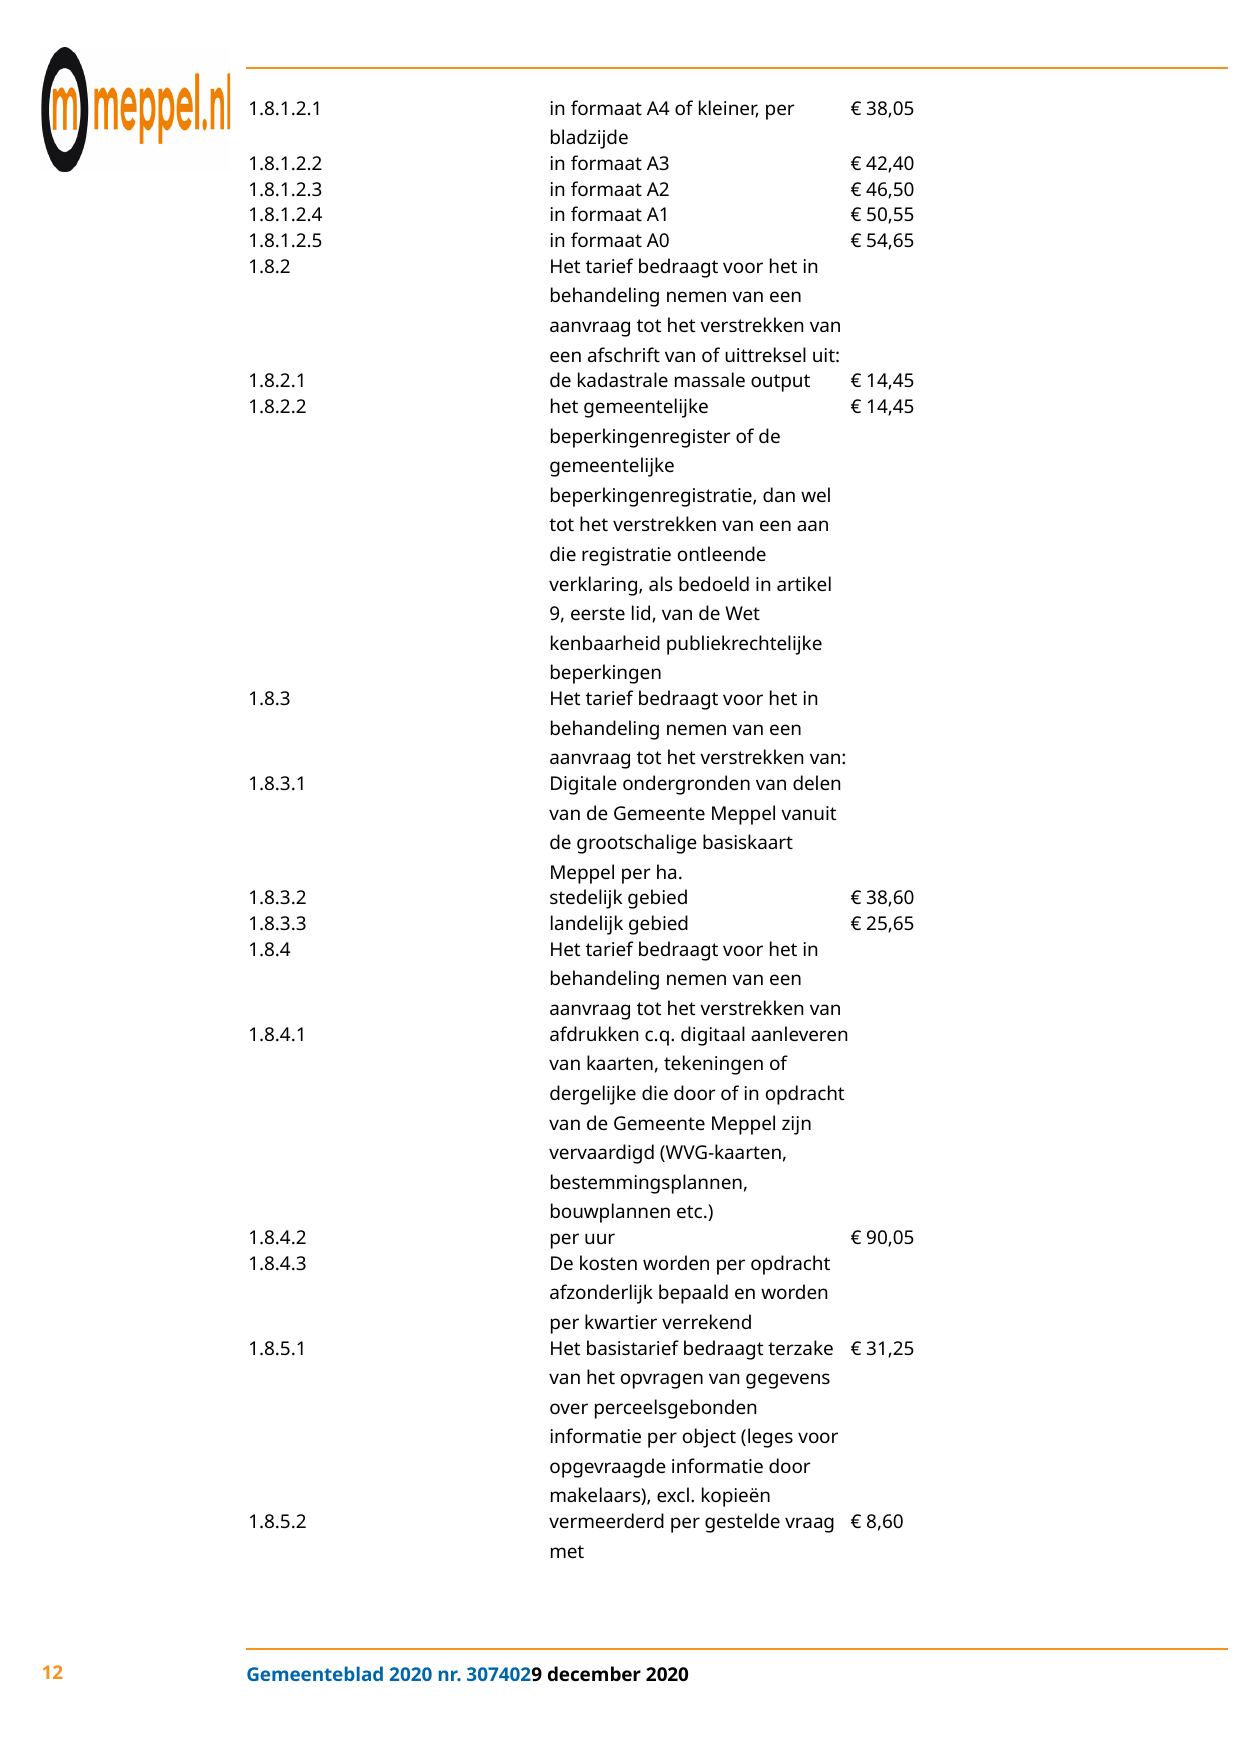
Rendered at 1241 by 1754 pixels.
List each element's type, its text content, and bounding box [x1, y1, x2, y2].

table_cell 1.8.1.2.1 [248, 95, 549, 150]
table_cell per uur [549, 1224, 850, 1250]
table_cell [850, 253, 1152, 367]
table_cell € 38,60 [850, 885, 1152, 910]
table_cell 1.8.3.1 [248, 770, 549, 884]
table_cell [850, 1564, 1152, 1589]
table_cell 1.8.4.2 [248, 1224, 549, 1250]
table_cell Het tarief bedraagt voor het in behandeling nemen van een aanvraag tot het verstrekken van: [549, 685, 850, 770]
table_cell € 14,45 [850, 393, 1152, 685]
table_cell in formaat A0 [549, 227, 850, 253]
table_cell in formaat A1 [549, 202, 850, 227]
table_cell 1.8.3.3 [248, 910, 549, 936]
table_cell stedelijk gebied [549, 885, 850, 910]
table_cell € 38,05 [850, 95, 1152, 150]
table_cell 1.8.4.1 [248, 1021, 549, 1224]
table_cell € 31,25 [850, 1335, 1152, 1508]
table_cell [850, 770, 1152, 884]
table_cell landelijk gebied [549, 910, 850, 936]
table_cell 1.8.2.2 [248, 393, 549, 685]
table_cell Het tarief bedraagt voor het in behandeling nemen van een aanvraag tot het verstrekken van [549, 936, 850, 1021]
table_cell 1.8.2.1 [248, 368, 549, 393]
table_cell 1.8.3.2 [248, 885, 549, 910]
table_cell € 90,05 [850, 1224, 1152, 1250]
table_cell in formaat A4 of kleiner, per bladzijde [549, 95, 850, 150]
table_cell [850, 936, 1152, 1021]
table_cell € 42,40 [850, 150, 1152, 176]
table_cell 1.8.1.2.4 [248, 202, 549, 227]
table_cell het gemeentelijke beperkingenregister of de gemeentelijke beperkingenregistratie, dan wel tot het verstrekken van een aan die registratie ontleende verklaring, als bedoeld in artikel 9, eerste lid, van de Wet kenbaarheid publiekrechtelijke beperkingen [549, 393, 850, 685]
table_cell Het tarief bedraagt voor het in behandeling nemen van een aanvraag tot het verstrekken van een afschrift van of uittreksel uit: [549, 253, 850, 367]
table_cell 1.8.4.3 [248, 1250, 549, 1335]
table_cell in formaat A2 [549, 176, 850, 202]
table_cell € 25,65 [850, 910, 1152, 936]
table_cell € 50,55 [850, 202, 1152, 227]
table_cell [850, 685, 1152, 770]
table_cell € 46,50 [850, 176, 1152, 202]
table_cell vermeerderd per gestelde vraag met [549, 1509, 850, 1564]
table_cell € 8,60 [850, 1509, 1152, 1564]
table_cell 1.8.1.2.3 [248, 176, 549, 202]
table_cell € 14,45 [850, 368, 1152, 393]
table_cell 1.8.5.1 [248, 1335, 549, 1508]
table_cell 1.8.1.2.5 [248, 227, 549, 253]
table_cell 1.8.5.2 [248, 1509, 549, 1564]
table_cell 1.8.3 [248, 685, 549, 770]
table_cell 1.8.2 [248, 253, 549, 367]
table_cell afdrukken c.q. digitaal aanleveren van kaarten, tekeningen of dergelijke die door of in opdracht van de Gemeente Meppel zijn vervaardigd (WVG-kaarten, bestemmingsplannen, bouwplannen etc.) [549, 1021, 850, 1224]
table_cell Digitale ondergronden van delen van de Gemeente Meppel vanuit de grootschalige basiskaart Meppel per ha. [549, 770, 850, 884]
table_cell [248, 1564, 549, 1589]
table_cell 1.8.4 [248, 936, 549, 1021]
table_cell 1.8.1.2.2 [248, 150, 549, 176]
picture [41, 47, 231, 172]
table_cell [850, 1021, 1152, 1224]
table_cell de kadastrale massale output [549, 368, 850, 393]
table_cell De kosten worden per opdracht afzonderlijk bepaald en worden per kwartier verrekend [549, 1250, 850, 1335]
table_cell € 54,65 [850, 227, 1152, 253]
table_cell [850, 1250, 1152, 1335]
table_cell [549, 1564, 850, 1589]
table_cell Het basistarief bedraagt terzake van het opvragen van gegevens over perceelsgebonden informatie per object (leges voor opgevraagde informatie door makelaars), excl. kopieën [549, 1335, 850, 1508]
table_cell in formaat A3 [549, 150, 850, 176]
